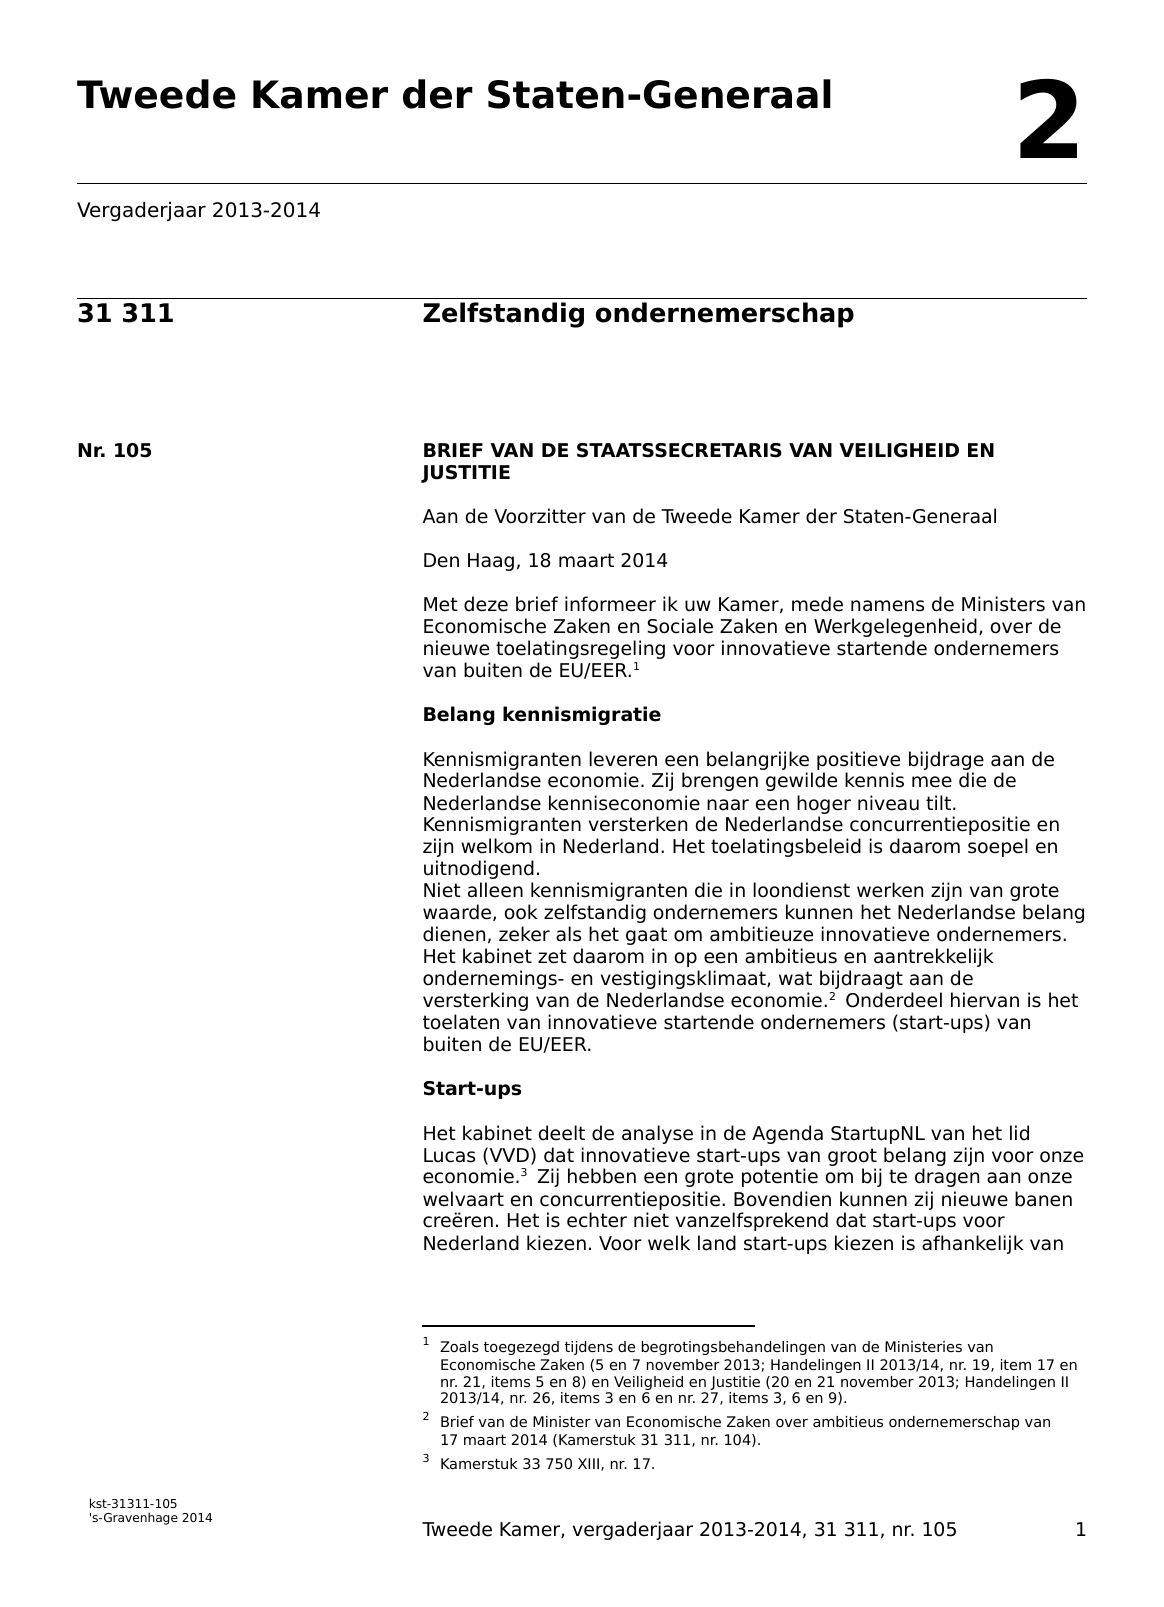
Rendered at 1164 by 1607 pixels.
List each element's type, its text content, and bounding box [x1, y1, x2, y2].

text Het kabinet deelt de analyse in de Agenda StartupNL van het lid Lucas (VVD) dat innovatieve start-ups van groot belang zijn voor onze economie. Zij hebben een grote potentie om bij te dragen aan onze welvaart en concurrentiepositie. Bovendien kunnen zij nieuwe banen creëren. Het is echter niet vanzelfsprekend dat start-ups voor Nederland kiezen. Voor welk land start-ups kiezen is afhankelijk van [422, 1122, 1087, 1254]
text Kamerstuk 33 750 XIII, nr. 17. [422, 1452, 1087, 1474]
text kst-31311-105 [88, 1497, 323, 1511]
subtitle Start-ups [422, 1078, 1087, 1100]
text Den Haag, 18 maart 2014 [422, 550, 1087, 572]
subtitle Belang kennismigratie [422, 704, 1087, 726]
table_cell Vergaderjaar 2013-2014 [77, 184, 1087, 298]
text Brief van de Minister van Economische Zaken over ambitieus ondernemerschap van 17 maart 2014 (Kamerstuk 31 311, nr. 104). [422, 1410, 1087, 1449]
subtitle Nr. 105 BRIEF VAN DE STAATSSECRETARIS VAN VEILIGHEID EN JUSTITIE [77, 440, 1087, 484]
table_header 2 [886, 59, 1087, 183]
table_header Tweede Kamer der Staten-Generaal [77, 59, 886, 183]
text Zoals toegezegd tijdens de begrotingsbehandelingen van de Ministeries van Economische Zaken (5 en 7 november 2013; Handelingen II 2013/14, nr. 19, item 17 en nr. 21, items 5 en 8) en Veiligheid en Justitie (20 en 21 november 2013; Handelingen II 2013/14, nr. 26, items 3 en 6 en nr. 27, items 3, 6 en 9). [422, 1335, 1087, 1407]
subtitle 31 311 Zelfstandig ondernemerschap [77, 299, 1087, 329]
text Aan de Voorzitter van de Tweede Kamer der Staten-Generaal [422, 506, 1087, 528]
text Niet alleen kennismigranten die in loondienst werken zijn van grote waarde, ook zelfstandig ondernemers kunnen het Nederlandse belang dienen, zeker als het gaat om ambitieuze innovatieve ondernemers. Het kabinet zet daarom in op een ambitieus en aantrekkelijk ondernemings- en vestigingsklimaat, wat bijdraagt aan de versterking van de Nederlandse economie. Onderdeel hiervan is het toelaten van innovatieve startende ondernemers (start-ups) van buiten de EU/EER. [422, 880, 1087, 1056]
text Met deze brief informeer ik uw Kamer, mede namens de Ministers van Economische Zaken en Sociale Zaken en Werkgelegenheid, over de nieuwe toelatingsregeling voor innovatieve startende ondernemers van buiten de EU/EER. [422, 594, 1087, 682]
text Kennismigranten leveren een belangrijke positieve bijdrage aan de Nederlandse economie. Zij brengen gewilde kennis mee die de Nederlandse kenniseconomie naar een hoger niveau tilt. Kennismigranten versterken de Nederlandse concurrentiepositie en zijn welkom in Nederland. Het toelatingsbeleid is daarom soepel en uitnodigend. [422, 748, 1087, 880]
text 's-Gravenhage 2014 [88, 1511, 323, 1525]
